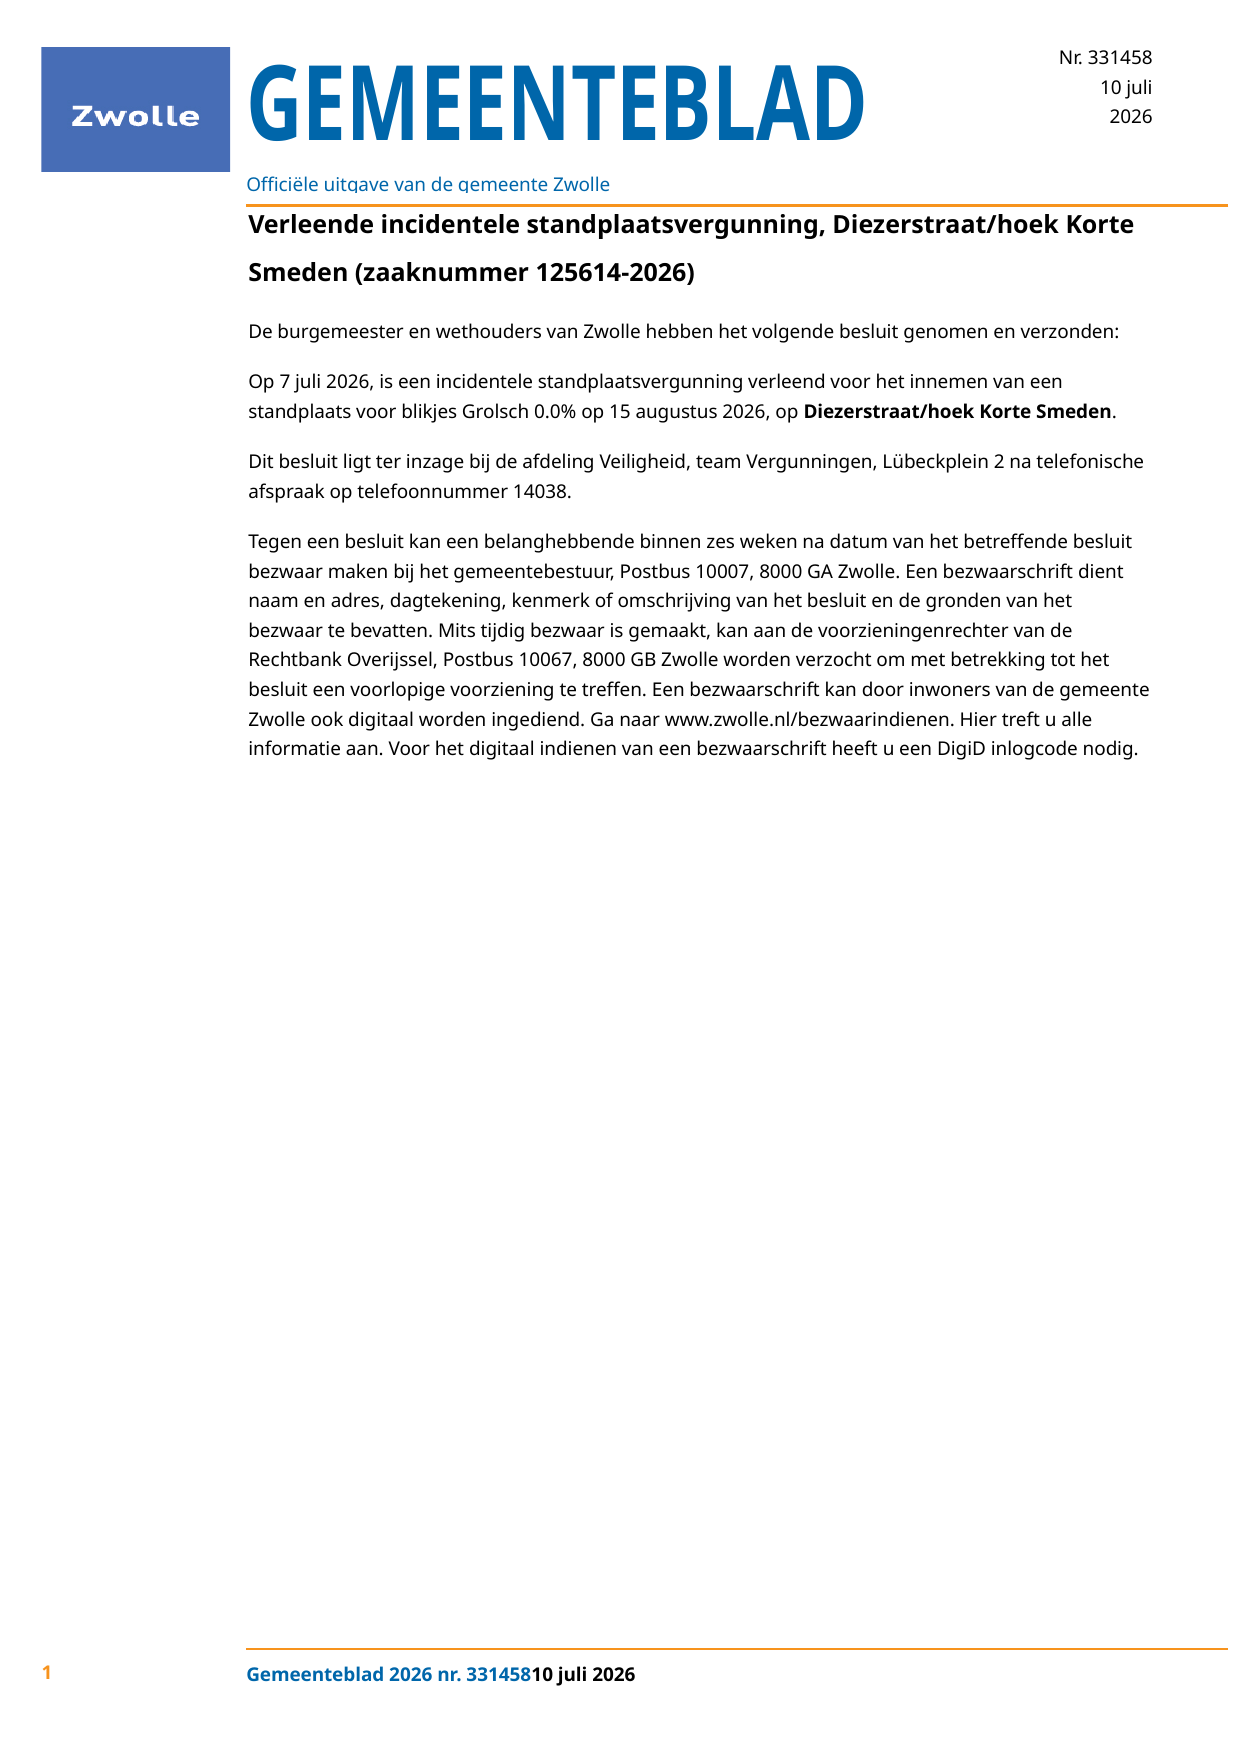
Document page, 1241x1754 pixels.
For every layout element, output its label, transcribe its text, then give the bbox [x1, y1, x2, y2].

text Dit besluit ligt ter inzage bij de afdeling Veiligheid, team Vergunningen, Lübeckplein 2 na telefonische afspraak op telefoonnummer 14038. [248, 448, 1152, 504]
picture [41, 47, 231, 172]
text De burgemeester en wethouders van Zwolle hebben het volgende besluit genomen en verzonden: [248, 318, 1152, 344]
text Verleende incidentele standplaatsvergunning, Diezerstraat/hoek Korte Smeden (zaaknummer 125614-2026) [248, 207, 1152, 288]
text Op 7 juli 2026, is een incidentele standplaatsvergunning verleend voor het innemen van een standplaats voor blikjes Grolsch 0.0% op 15 augustus 2026, op Diezerstraat/hoek Korte Smeden. [248, 368, 1152, 424]
text Tegen een besluit kan een belanghebbende binnen zes weken na datum van het betreffende besluit bezwaar maken bij het gemeentebestuur, Postbus 10007, 8000 GA Zwolle. Een bezwaarschrift dient naam en adres, dagtekening, kenmerk of omschrijving van het besluit en de gronden van het bezwaar te bevatten. Mits tijdig bezwaar is gemaakt, kan aan de voorzieningenrechter van de Rechtbank Overijssel, Postbus 10067, 8000 GB Zwolle worden verzocht om met betrekking tot het besluit een voorlopige voorziening te treffen. Een bezwaarschrift kan door inwoners van de gemeente Zwolle ook digitaal worden ingediend. Ga naar www.zwolle.nl/bezwaarindienen. Hier treft u alle informatie aan. Voor het digitaal indienen van een bezwaarschrift heeft u een DigiD inlogcode nodig. [248, 528, 1152, 761]
